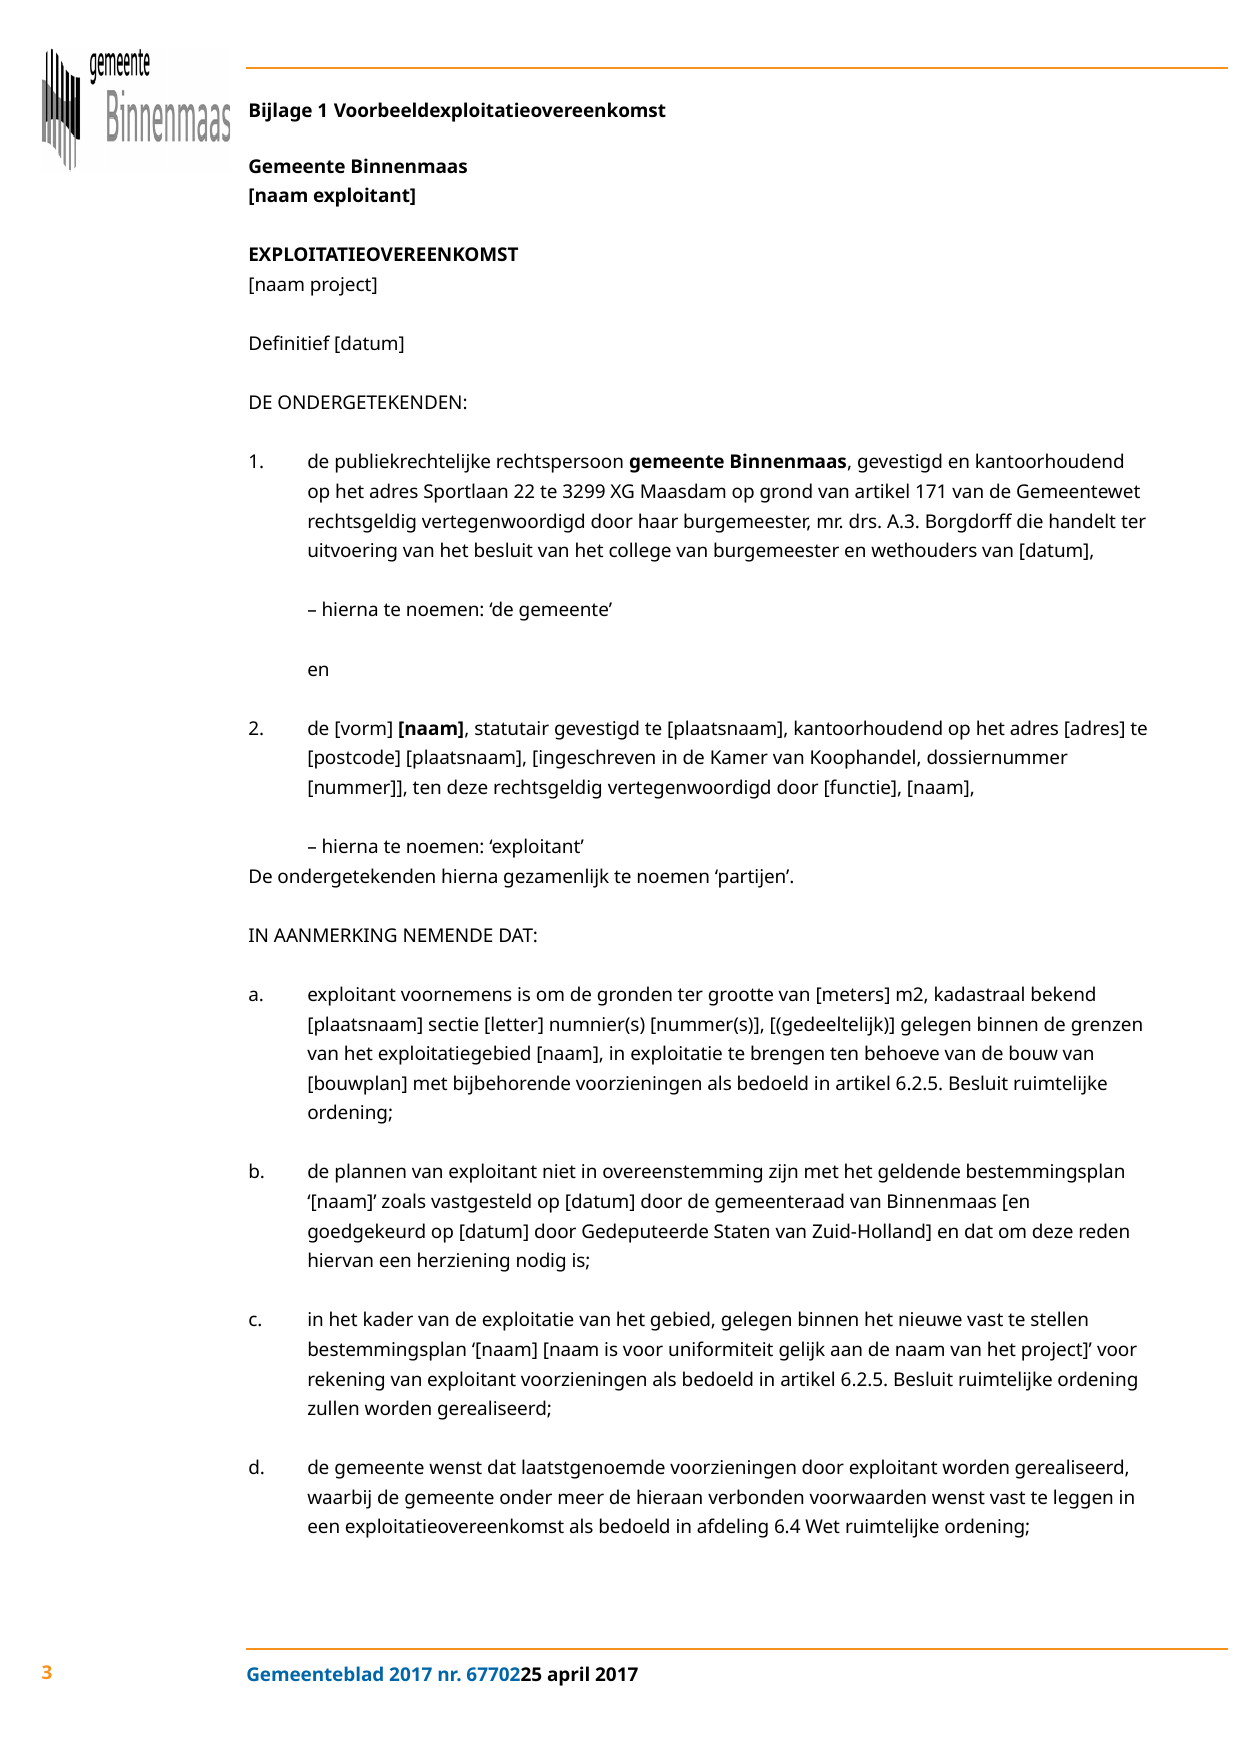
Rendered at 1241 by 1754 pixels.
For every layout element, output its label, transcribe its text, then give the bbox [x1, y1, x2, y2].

list – hierna te noemen: ‘exploitant’ [248, 833, 1152, 859]
list en [248, 656, 1152, 682]
list de plannen van exploitant niet in overeenstemming zijn met het geldende bestemmingsplan ‘[naam]’ zoals vastgesteld op [datum] door de gemeenteraad van Binnenmaas [en goedgekeurd op [datum] door Gedeputeerde Staten van Zuid-Holland] en dat om deze reden hiervan een herziening nodig is; [248, 1159, 1152, 1273]
picture [41, 47, 231, 172]
text [naam project] [248, 271, 1152, 297]
text [naam exploitant] [248, 182, 1152, 208]
text Gemeente Binnenmaas [248, 153, 1152, 179]
text Definitief [datum] [248, 330, 1152, 356]
text EXPLOITATIEOVEREENKOMST [248, 242, 1152, 267]
list – hierna te noemen: ‘de gemeente’ [248, 597, 1152, 622]
list exploitant voornemens is om de gronden ter grootte van [meters] m2, kadastraal bekend [plaatsnaam] sectie [letter] numnier(s) [nummer(s)], [(gedeeltelijk)] gelegen binnen de grenzen van het exploitatiegebied [naam], in exploitatie te brengen ten behoeve van de bouw van [bouwplan] met bijbehorende voorzieningen als bedoeld in artikel 6.2.5. Besluit ruimtelijke ordening; [248, 981, 1152, 1125]
text IN AANMERKING NEMENDE DAT: [248, 922, 1152, 948]
text Bijlage 1 Voorbeeldexploitatieovereenkomst [248, 95, 1152, 123]
text De ondergetekenden hierna gezamenlijk te noemen ‘partijen’. [248, 863, 1152, 889]
list in het kader van de exploitatie van het gebied, gelegen binnen het nieuwe vast te stellen bestemmingsplan ‘[naam] [naam is voor uniformiteit gelijk aan de naam van het project]’ voor rekening van exploitant voorzieningen als bedoeld in artikel 6.2.5. Besluit ruimtelijke ordening zullen worden gerealiseerd; [248, 1307, 1152, 1421]
list de [vorm] [naam], statutair gevestigd te [plaatsnaam], kantoorhoudend op het adres [adres] te [postcode] [plaatsnaam], [ingeschreven in de Kamer van Koophandel, dossiernummer [nummer]], ten deze rechtsgeldig vertegenwoordigd door [functie], [naam], [248, 715, 1152, 800]
text DE ONDERGETEKENDEN: [248, 389, 1152, 415]
list de gemeente wenst dat laatstgenoemde voorzieningen door exploitant worden gerealiseerd, waarbij de gemeente onder meer de hieraan verbonden voorwaarden wenst vast te leggen in een exploitatieovereenkomst als bedoeld in afdeling 6.4 Wet ruimtelijke ordening; [248, 1454, 1152, 1539]
list de publiekrechtelijke rechtspersoon gemeente Binnenmaas, gevestigd en kantoorhoudend op het adres Sportlaan 22 te 3299 XG Maasdam op grond van artikel 171 van de Gemeentewet rechtsgeldig vertegenwoordigd door haar burgemeester, mr. drs. A.3. Borgdorff die handelt ter uitvoering van het besluit van het college van burgemeester en wethouders van [datum], [248, 449, 1152, 563]
